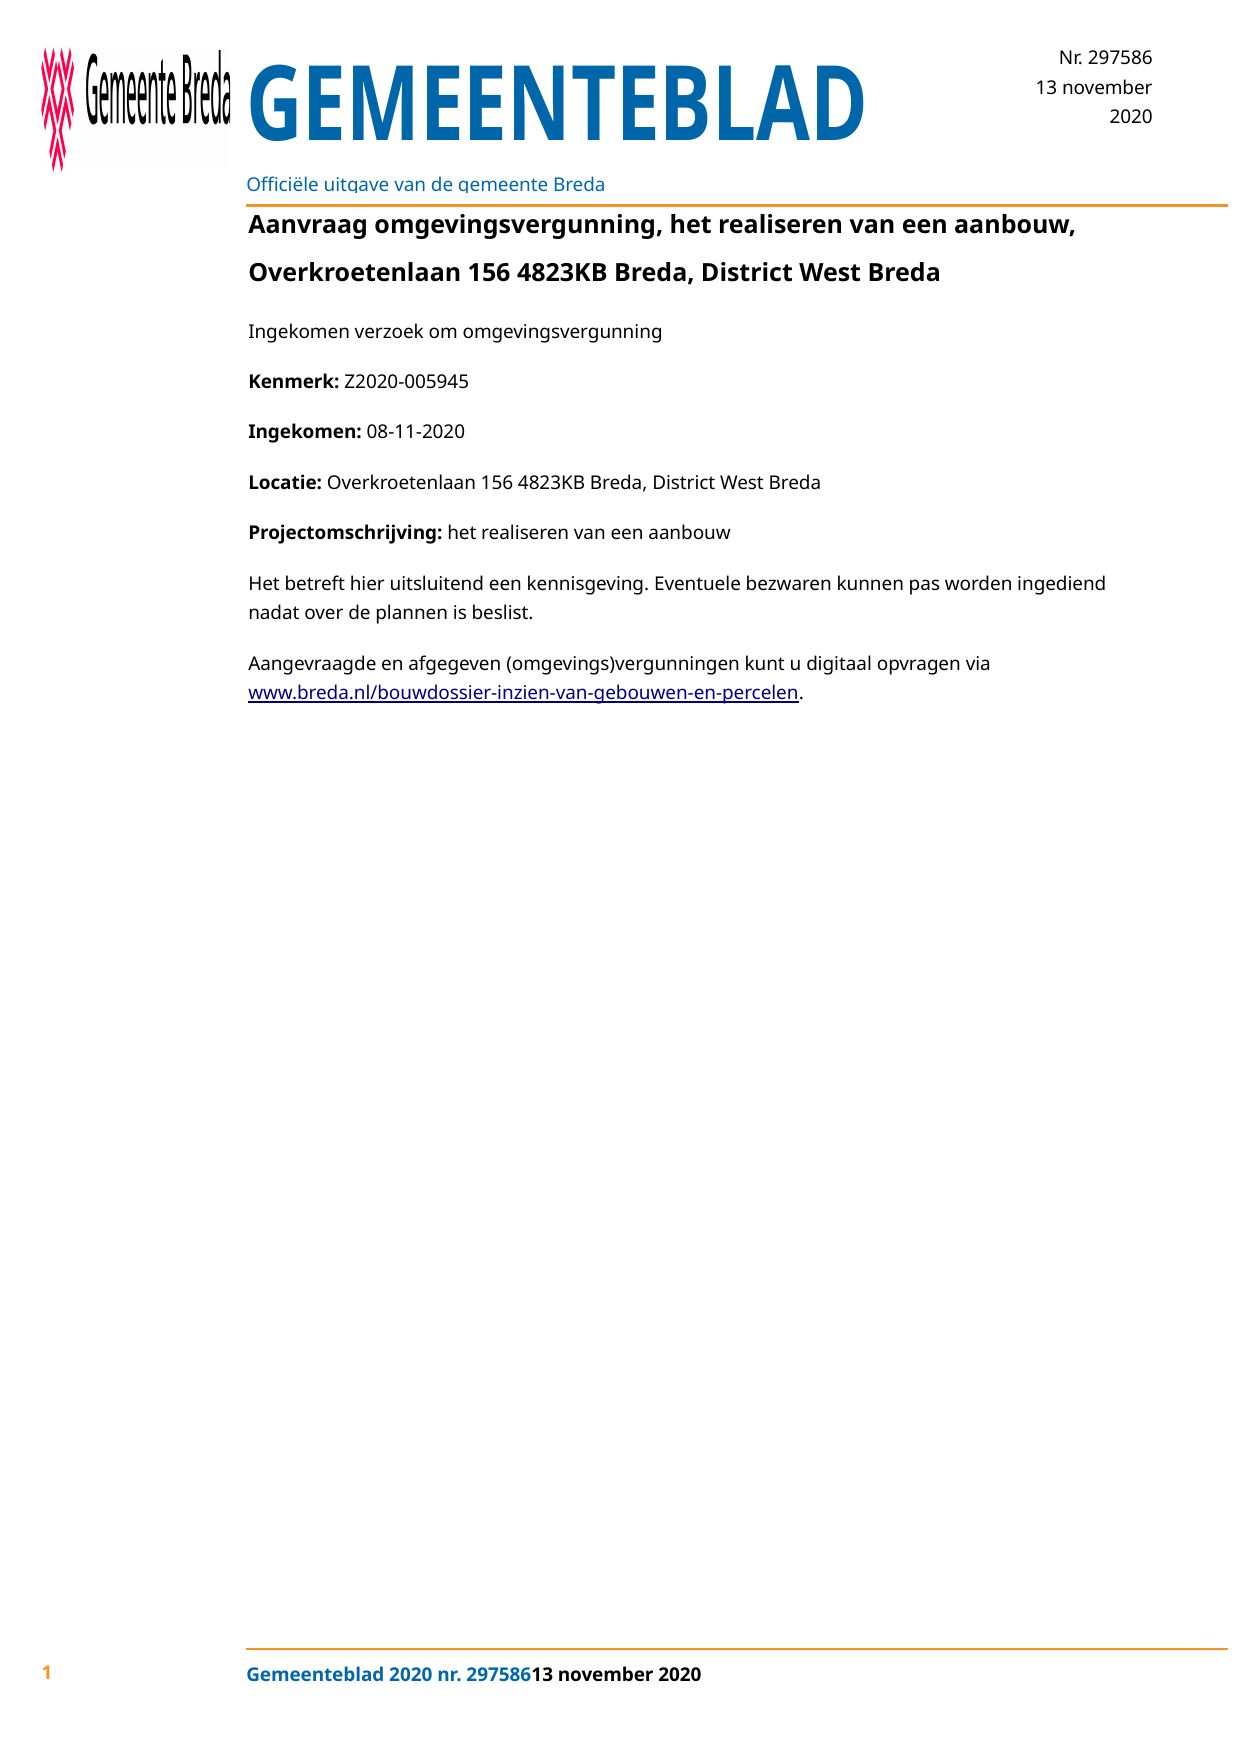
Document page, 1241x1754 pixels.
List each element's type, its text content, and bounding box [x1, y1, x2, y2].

text Kenmerk: Z2020-005945 [248, 368, 1152, 394]
text Ingekomen verzoek om omgevingsvergunning [248, 318, 1152, 344]
text Het betreft hier uitsluitend een kennisgeving. Eventuele bezwaren kunnen pas worden ingediend nadat over de plannen is beslist. [248, 570, 1152, 625]
text Aangevraagde en afgegeven (omgevings)vergunningen kunt u digitaal opvragen via www.breda.nl/bouwdossier-inzien-van-gebouwen-en-percelen. [248, 650, 1152, 705]
picture [41, 47, 231, 172]
text Aanvraag omgevingsvergunning, het realiseren van een aanbouw, Overkroetenlaan 156 4823KB Breda, District West Breda [248, 207, 1152, 288]
text Locatie: Overkroetenlaan 156 4823KB Breda, District West Breda [248, 469, 1152, 495]
text Ingekomen: 08-11-2020 [248, 419, 1152, 444]
text Projectomschrijving: het realiseren van een aanbouw [248, 519, 1152, 545]
